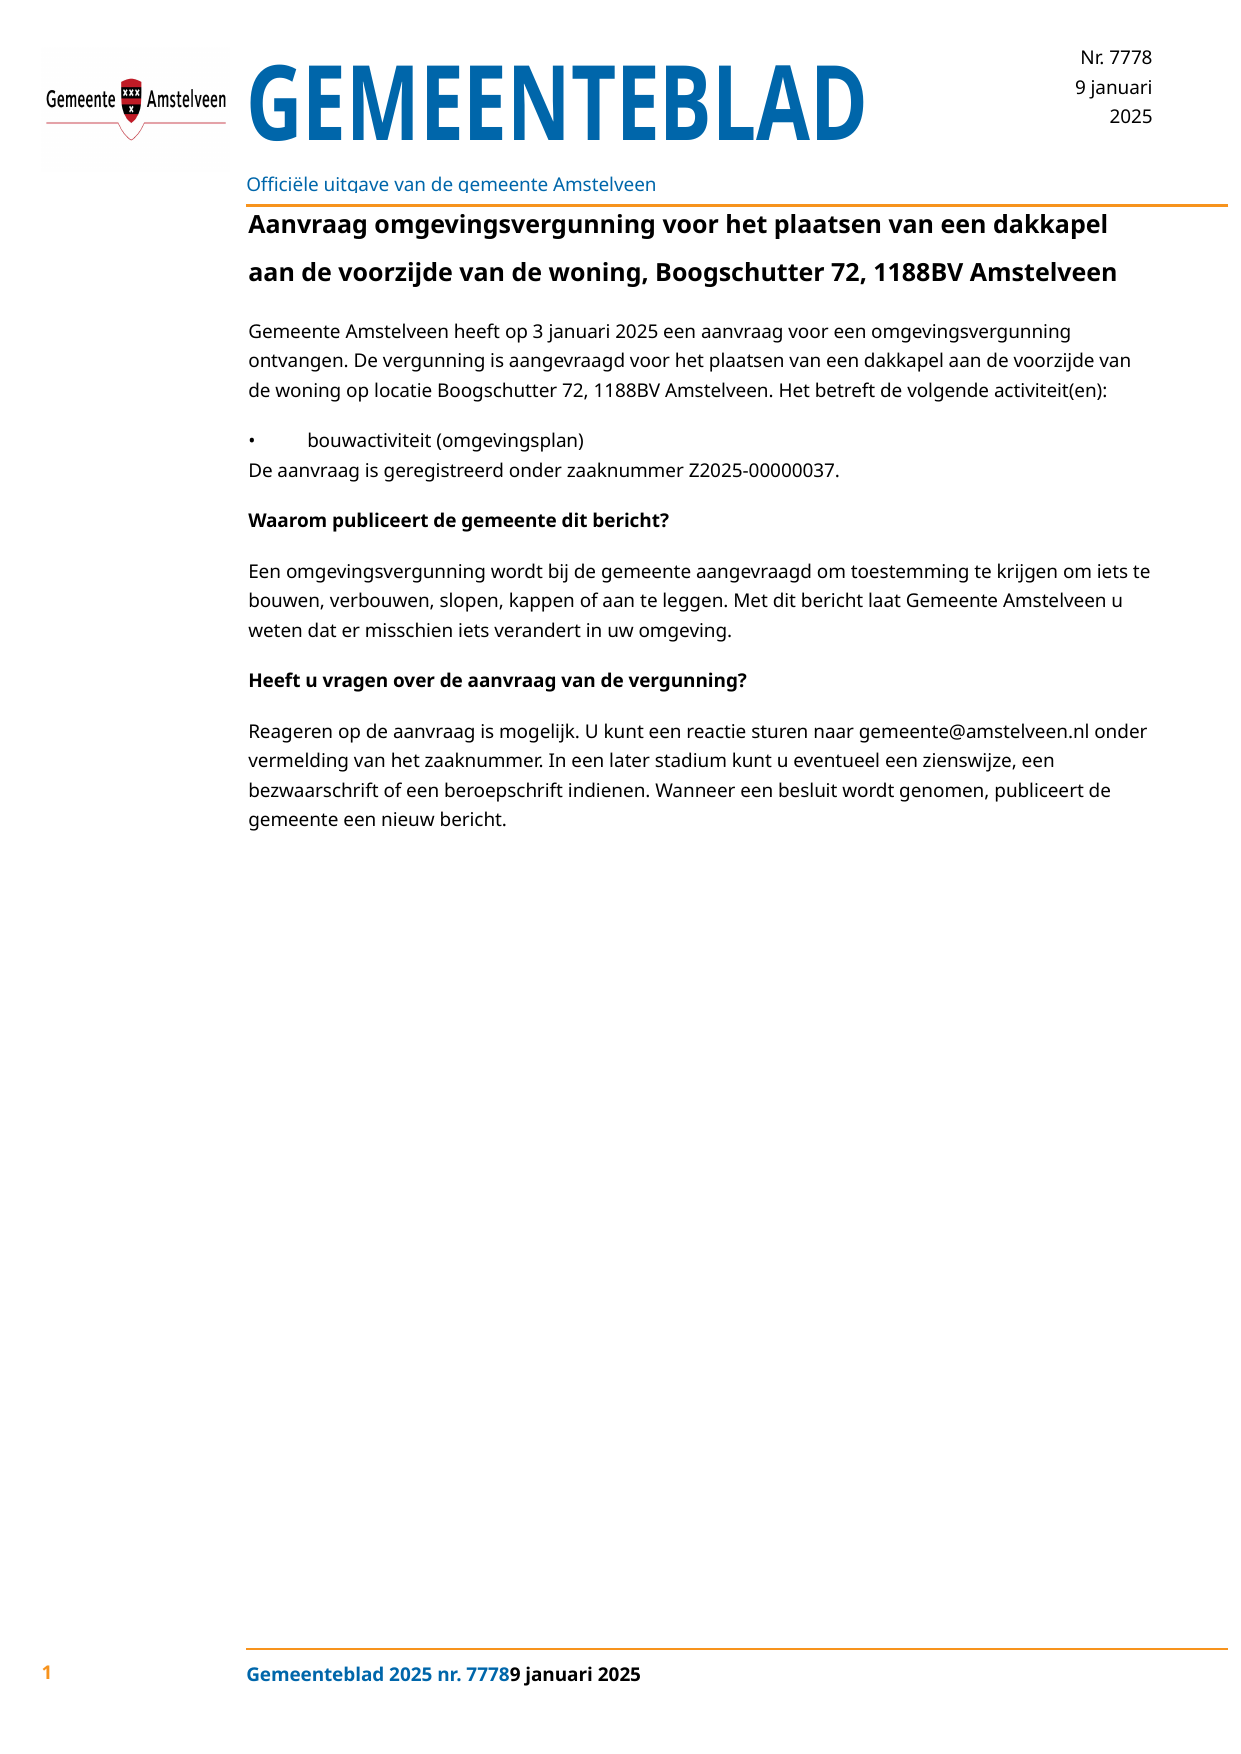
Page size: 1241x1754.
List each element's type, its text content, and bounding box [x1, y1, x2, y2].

text Reageren op de aanvraag is mogelijk. U kunt een reactie sturen naar gemeente@amstelveen.nl onder vermelding van het zaaknummer. In een later stadium kunt u eventueel een zienswijze, een bezwaarschrift of een beroepschrift indienen. Wanneer een besluit wordt genomen, publiceert de gemeente een nieuw bericht. [248, 718, 1152, 832]
text Gemeente Amstelveen heeft op 3 januari 2025 een aanvraag voor een omgevingsvergunning ontvangen. De vergunning is aangevraagd voor het plaatsen van een dakkapel aan de voorzijde van de woning op locatie Boogschutter 72, 1188BV Amstelveen. Het betreft de volgende activiteit(en): [248, 318, 1152, 403]
list bouwactiviteit (omgevingsplan) [248, 427, 1152, 453]
text De aanvraag is geregistreerd onder zaaknummer Z2025-00000037. [248, 457, 1152, 483]
picture [41, 47, 231, 172]
text Waarom publiceert de gemeente dit bericht? [248, 507, 1152, 533]
text Aanvraag omgevingsvergunning voor het plaatsen van een dakkapel aan de voorzijde van de woning, Boogschutter 72, 1188BV Amstelveen [248, 207, 1152, 288]
text Een omgevingsvergunning wordt bij de gemeente aangevraagd om toestemming te krijgen om iets te bouwen, verbouwen, slopen, kappen of aan te leggen. Met dit bericht laat Gemeente Amstelveen u weten dat er misschien iets verandert in uw omgeving. [248, 558, 1152, 643]
text Heeft u vragen over de aanvraag van de vergunning? [248, 667, 1152, 693]
